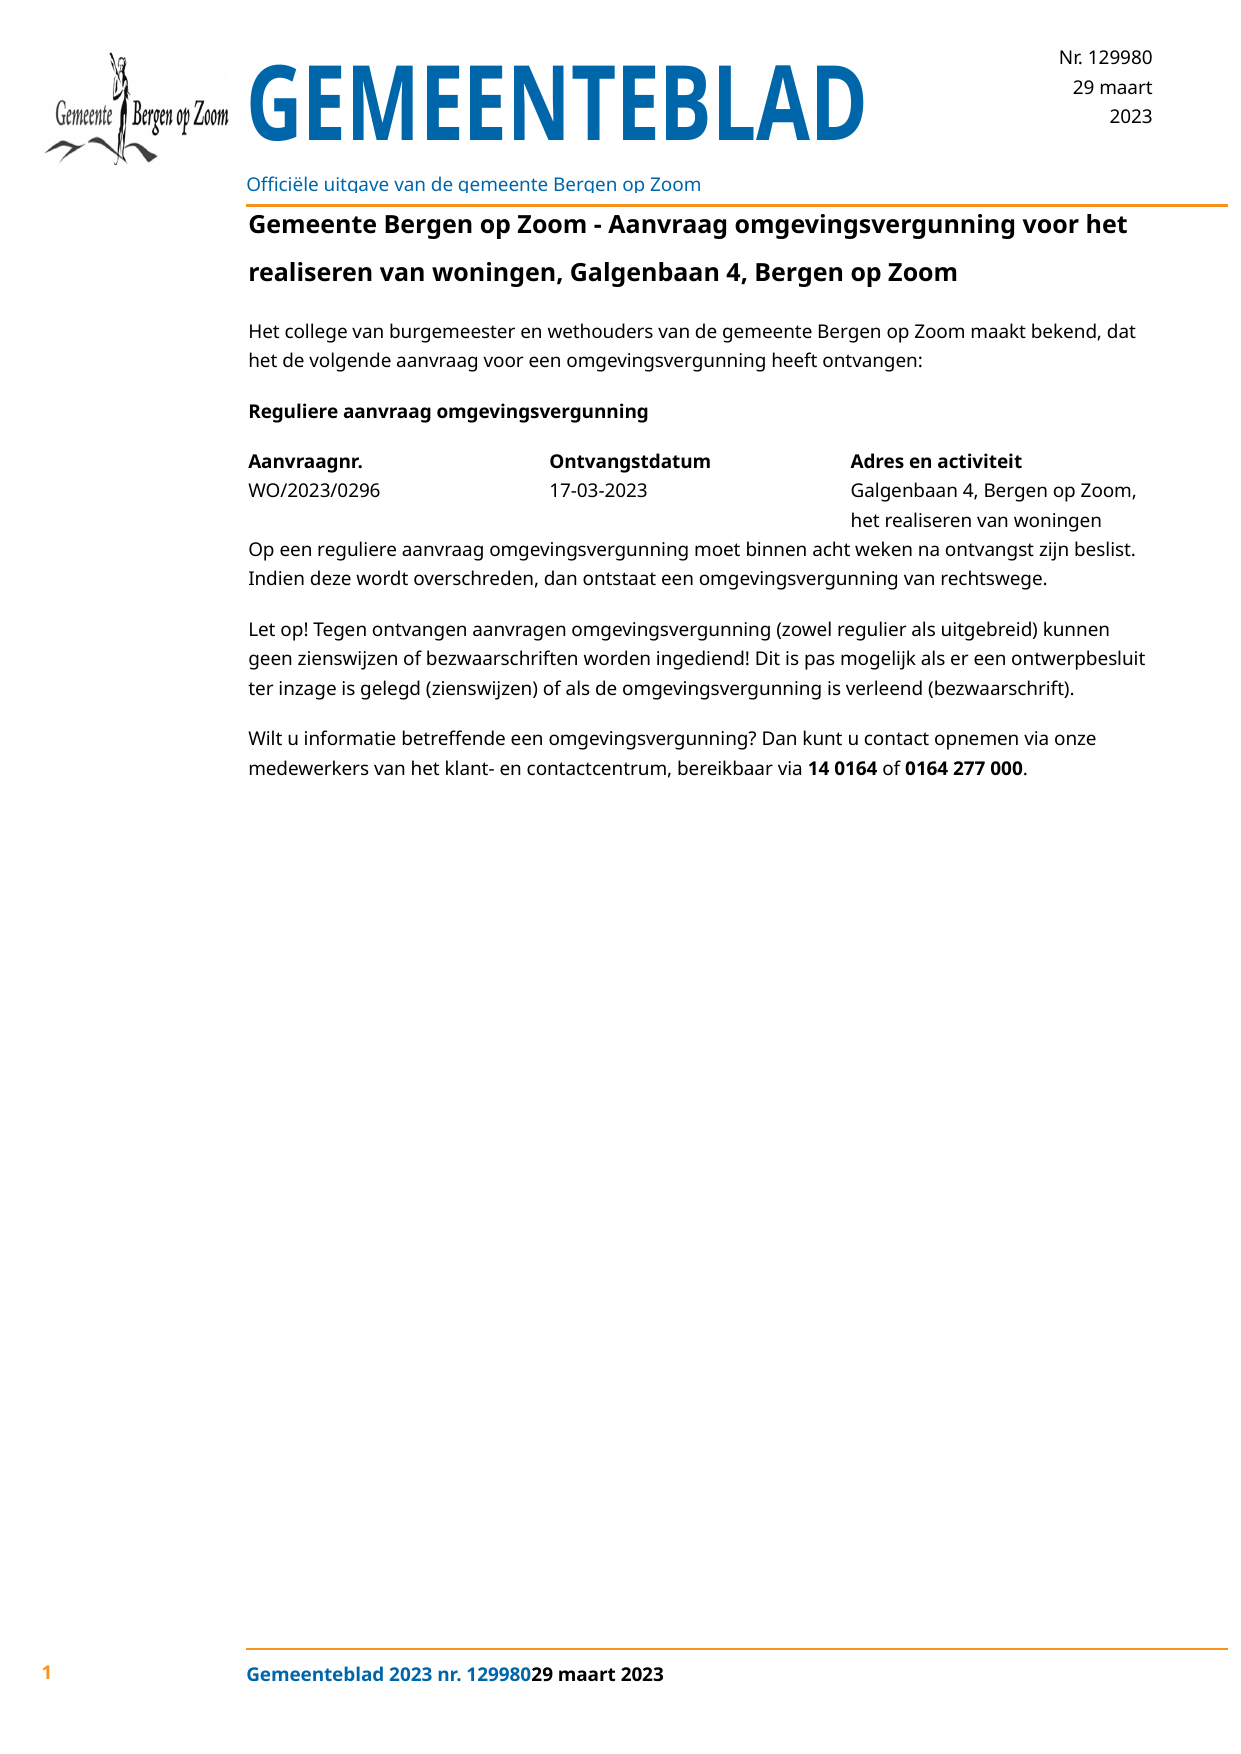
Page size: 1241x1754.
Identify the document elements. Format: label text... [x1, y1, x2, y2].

table_header WO/2023/0296 [248, 478, 549, 533]
table_header Adres en activiteit [850, 449, 1152, 474]
table_header Aanvraagnr. [248, 449, 549, 474]
table_header Galgenbaan 4, Bergen op Zoom, het realiseren van woningen [850, 478, 1152, 533]
picture [41, 47, 231, 172]
text Reguliere aanvraag omgevingsvergunning [248, 398, 1152, 424]
text Op een reguliere aanvraag omgevingsvergunning moet binnen acht weken na ontvangst zijn beslist. Indien deze wordt overschreden, dan ontstaat een omgevingsvergunning van rechtswege. [248, 536, 1152, 591]
table_header 17-03-2023 [549, 478, 850, 533]
text Het college van burgemeester en wethouders van de gemeente Bergen op Zoom maakt bekend, dat het de volgende aanvraag voor een omgevingsvergunning heeft ontvangen: [248, 318, 1152, 373]
text Wilt u informatie betreffende een omgevingsvergunning? Dan kunt u contact opnemen via onze medewerkers van het klant- en contactcentrum, bereikbaar via 14 0164 of 0164 277 000. [248, 726, 1152, 781]
table_header Ontvangstdatum [549, 449, 850, 474]
text Let op! Tegen ontvangen aanvragen omgevingsvergunning (zowel regulier als uitgebreid) kunnen geen zienswijzen of bezwaarschriften worden ingediend! Dit is pas mogelijk als er een ontwerpbesluit ter inzage is gelegd (zienswijzen) of als de omgevingsvergunning is verleend (bezwaarschrift). [248, 616, 1152, 701]
text Gemeente Bergen op Zoom - Aanvraag omgevingsvergunning voor het realiseren van woningen, Galgenbaan 4, Bergen op Zoom [248, 207, 1152, 288]
